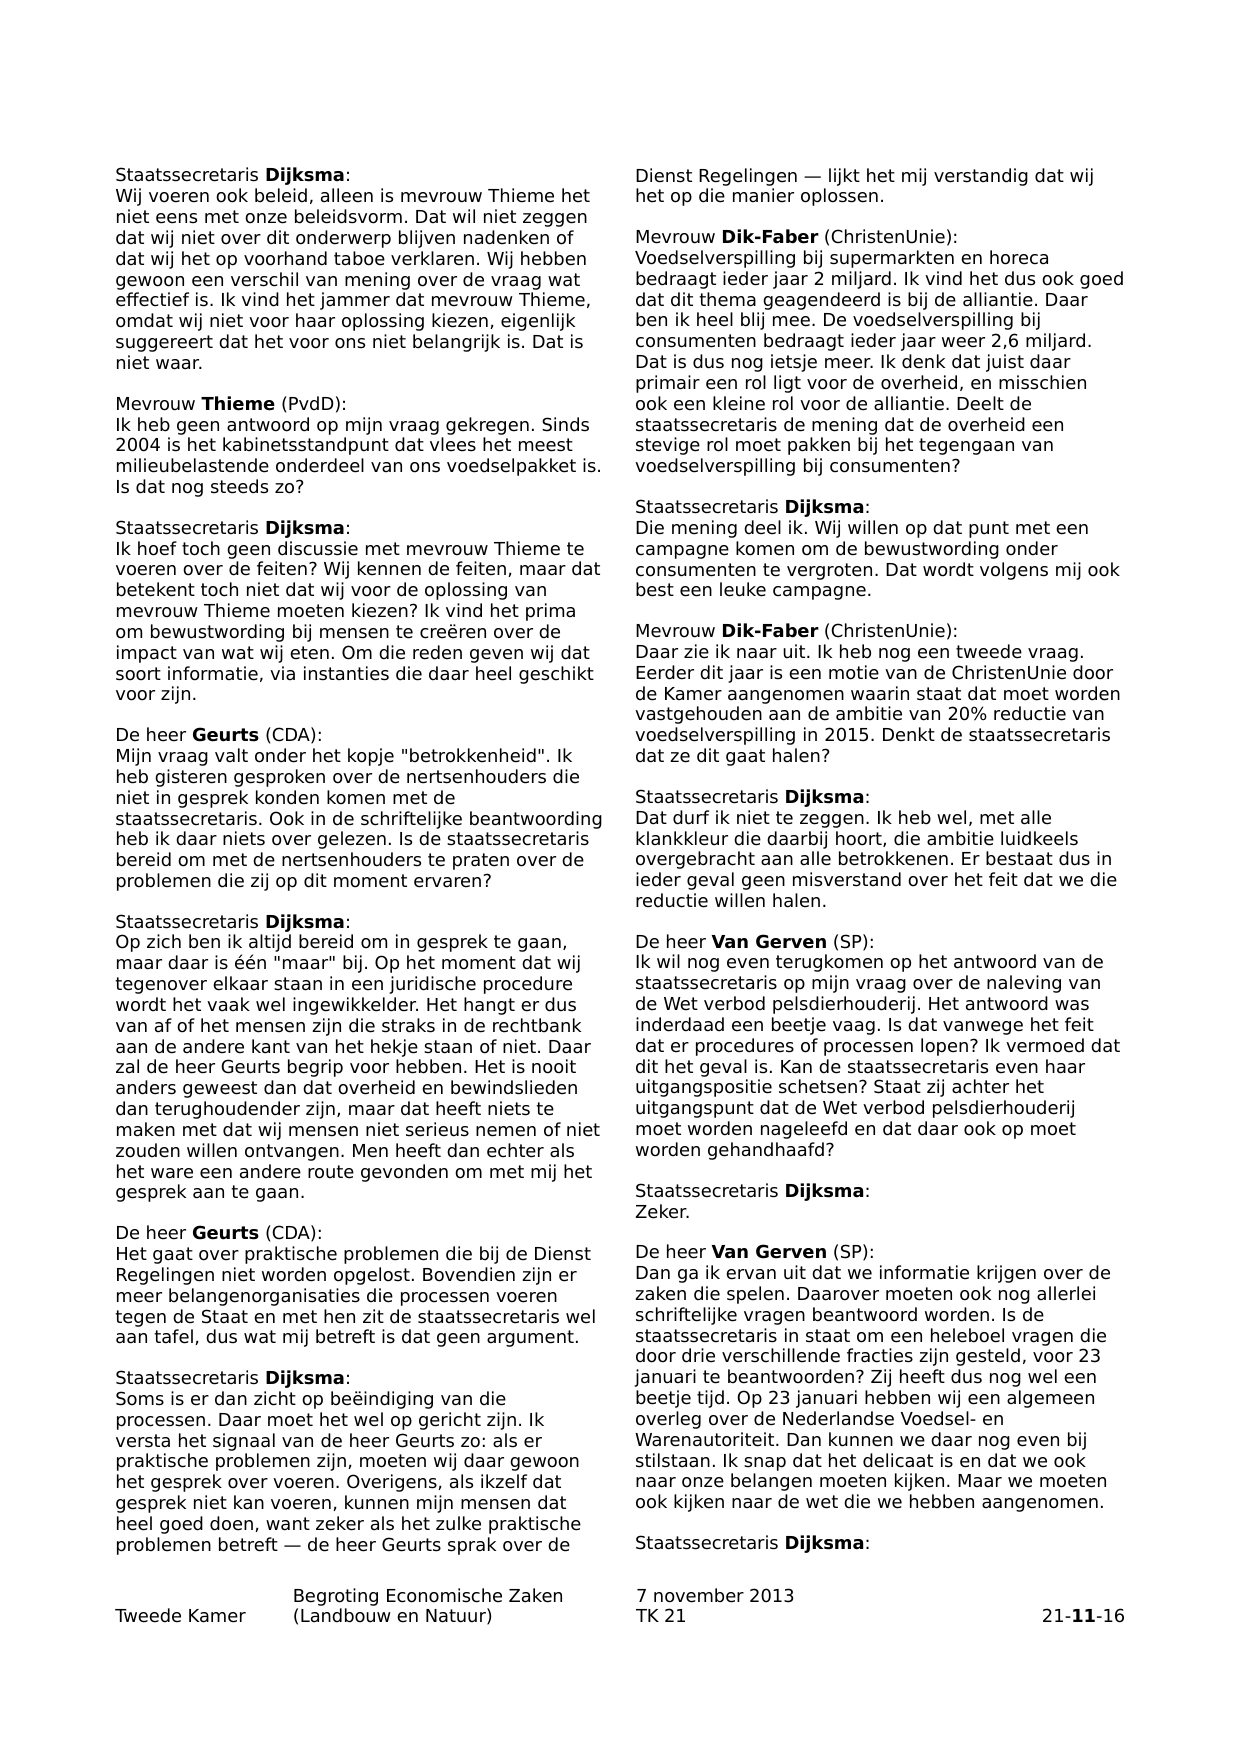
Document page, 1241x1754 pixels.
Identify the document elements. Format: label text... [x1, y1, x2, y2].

text Het gaat over praktische problemen die bij de Dienst Regelingen niet worden opgelost. Bovendien zijn er meer belangenorganisaties die processen voeren tegen de Staat en met hen zit de staatssecretaris wel aan tafel, dus wat mij betreft is dat geen argument. [115, 1244, 605, 1348]
text Zeker. [635, 1201, 1125, 1222]
text Staatssecretaris Dijksma: [635, 1181, 1125, 1201]
text Die mening deel ik. Wij willen op dat punt met een campagne komen om de bewustwording onder consumenten te vergroten. Dat wordt volgens mij ook best een leuke campagne. [635, 518, 1125, 601]
text Staatssecretaris Dijksma: [115, 518, 605, 538]
text Op zich ben ik altijd bereid om in gesprek te gaan, maar daar is één "maar" bij. Op het moment dat wij tegenover elkaar staan in een juridische procedure wordt het vaak wel ingewikkelder. Het hangt er dus van af of het mensen zijn die straks in de rechtbank aan de andere kant van het hekje staan of niet. Daar zal de heer Geurts begrip voor hebben. Het is nooit anders geweest dan dat overheid en bewindslieden dan terughoudender zijn, maar dat heeft niets te maken met dat wij mensen niet serieus nemen of niet zouden willen ontvangen. Men heeft dan echter als het ware een andere route gevonden om met mij het gesprek aan te gaan. [115, 932, 605, 1203]
text Dienst Regelingen — lijkt het mij verstandig dat wij het op die manier oplossen. [635, 165, 1125, 207]
text Daar zie ik naar uit. Ik heb nog een tweede vraag. Eerder dit jaar is een motie van de ChristenUnie door de Kamer aangenomen waarin staat dat moet worden vastgehouden aan de ambitie van 20% reductie van voedselverspilling in 2015. Denkt de staatssecretaris dat ze dit gaat halen? [635, 642, 1125, 767]
text Dan ga ik ervan uit dat we informatie krijgen over de zaken die spelen. Daarover moeten ook nog allerlei schriftelijke vragen beantwoord worden. Is de staatssecretaris in staat om een heleboel vragen die door drie verschillende fracties zijn gesteld, voor 23 januari te beantwoorden? Zij heeft dus nog wel een beetje tijd. Op 23 januari hebben wij een algemeen overleg over de Nederlandse Voedsel- en Warenautoriteit. Dan kunnen we daar nog even bij stilstaan. Ik snap dat het delicaat is en dat we ook naar onze belangen moeten kijken. Maar we moeten ook kijken naar de wet die we hebben aangenomen. [635, 1263, 1125, 1513]
text Soms is er dan zicht op beëindiging van die processen. Daar moet het wel op gericht zijn. Ik versta het signaal van de heer Geurts zo: als er praktische problemen zijn, moeten wij daar gewoon het gesprek over voeren. Overigens, als ikzelf dat gesprek niet kan voeren, kunnen mijn mensen dat heel goed doen, want zeker als het zulke praktische problemen betreft — de heer Geurts sprak over de [115, 1389, 605, 1555]
text Staatssecretaris Dijksma: [635, 497, 1125, 518]
text Staatssecretaris Dijksma: [115, 165, 605, 186]
text Wij voeren ook beleid, alleen is mevrouw Thieme het niet eens met onze beleidsvorm. Dat wil niet zeggen dat wij niet over dit onderwerp blijven nadenken of dat wij het op voorhand taboe verklaren. Wij hebben gewoon een verschil van mening over de vraag wat effectief is. Ik vind het jammer dat mevrouw Thieme, omdat wij niet voor haar oplossing kiezen, eigenlijk suggereert dat het voor ons niet belangrijk is. Dat is niet waar. [115, 186, 605, 373]
text Mevrouw Dik-Faber (ChristenUnie): [635, 621, 1125, 642]
text Ik hoef toch geen discussie met mevrouw Thieme te voeren over de feiten? Wij kennen de feiten, maar dat betekent toch niet dat wij voor de oplossing van mevrouw Thieme moeten kiezen? Ik vind het prima om bewustwording bij mensen te creëren over de impact van wat wij eten. Om die reden geven wij dat soort informatie, via instanties die daar heel geschikt voor zijn. [115, 538, 605, 705]
text Staatssecretaris Dijksma: [115, 912, 605, 932]
text Mijn vraag valt onder het kopje "betrokkenheid". Ik heb gisteren gesproken over de nertsenhouders die niet in gesprek konden komen met de staatssecretaris. Ook in de schriftelijke beantwoording heb ik daar niets over gelezen. Is de staatssecretaris bereid om met de nertsenhouders te praten over de problemen die zij op dit moment ervaren? [115, 746, 605, 892]
text De heer Geurts (CDA): [115, 1223, 605, 1244]
text Staatssecretaris Dijksma: [635, 1533, 1125, 1554]
text Voedselverspilling bij supermarkten en horeca bedraagt ieder jaar 2 miljard. Ik vind het dus ook goed dat dit thema geagendeerd is bij de alliantie. Daar ben ik heel blij mee. De voedselverspilling bij consumenten bedraagt ieder jaar weer 2,6 miljard. Dat is dus nog ietsje meer. Ik denk dat juist daar primair een rol ligt voor de overheid, en misschien ook een kleine rol voor de alliantie. Deelt de staatssecretaris de mening dat de overheid een stevige rol moet pakken bij het tegengaan van voedselverspilling bij consumenten? [635, 248, 1125, 477]
text De heer Geurts (CDA): [115, 725, 605, 746]
text Mevrouw Thieme (PvdD): [115, 393, 605, 414]
text De heer Van Gerven (SP): [635, 1242, 1125, 1263]
text Ik wil nog even terugkomen op het antwoord van de staatssecretaris op mijn vraag over de naleving van de Wet verbod pelsdierhouderij. Het antwoord was inderdaad een beetje vaag. Is dat vanwege het feit dat er procedures of processen lopen? Ik vermoed dat dit het geval is. Kan de staatssecretaris even haar uitgangspositie schetsen? Staat zij achter het uitgangspunt dat de Wet verbod pelsdierhouderij moet worden nageleefd en dat daar ook op moet worden gehandhaafd? [635, 952, 1125, 1161]
text Staatssecretaris Dijksma: [635, 787, 1125, 807]
text De heer Van Gerven (SP): [635, 932, 1125, 952]
text Mevrouw Dik-Faber (ChristenUnie): [635, 227, 1125, 248]
text Ik heb geen antwoord op mijn vraag gekregen. Sinds 2004 is het kabinetsstandpunt dat vlees het meest milieubelastende onderdeel van ons voedselpakket is. Is dat nog steeds zo? [115, 414, 605, 498]
text Dat durf ik niet te zeggen. Ik heb wel, met alle klankkleur die daarbij hoort, die ambitie luidkeels overgebracht aan alle betrokkenen. Er bestaat dus in ieder geval geen misverstand over het feit dat we die reductie willen halen. [635, 807, 1125, 912]
text Staatssecretaris Dijksma: [115, 1368, 605, 1389]
